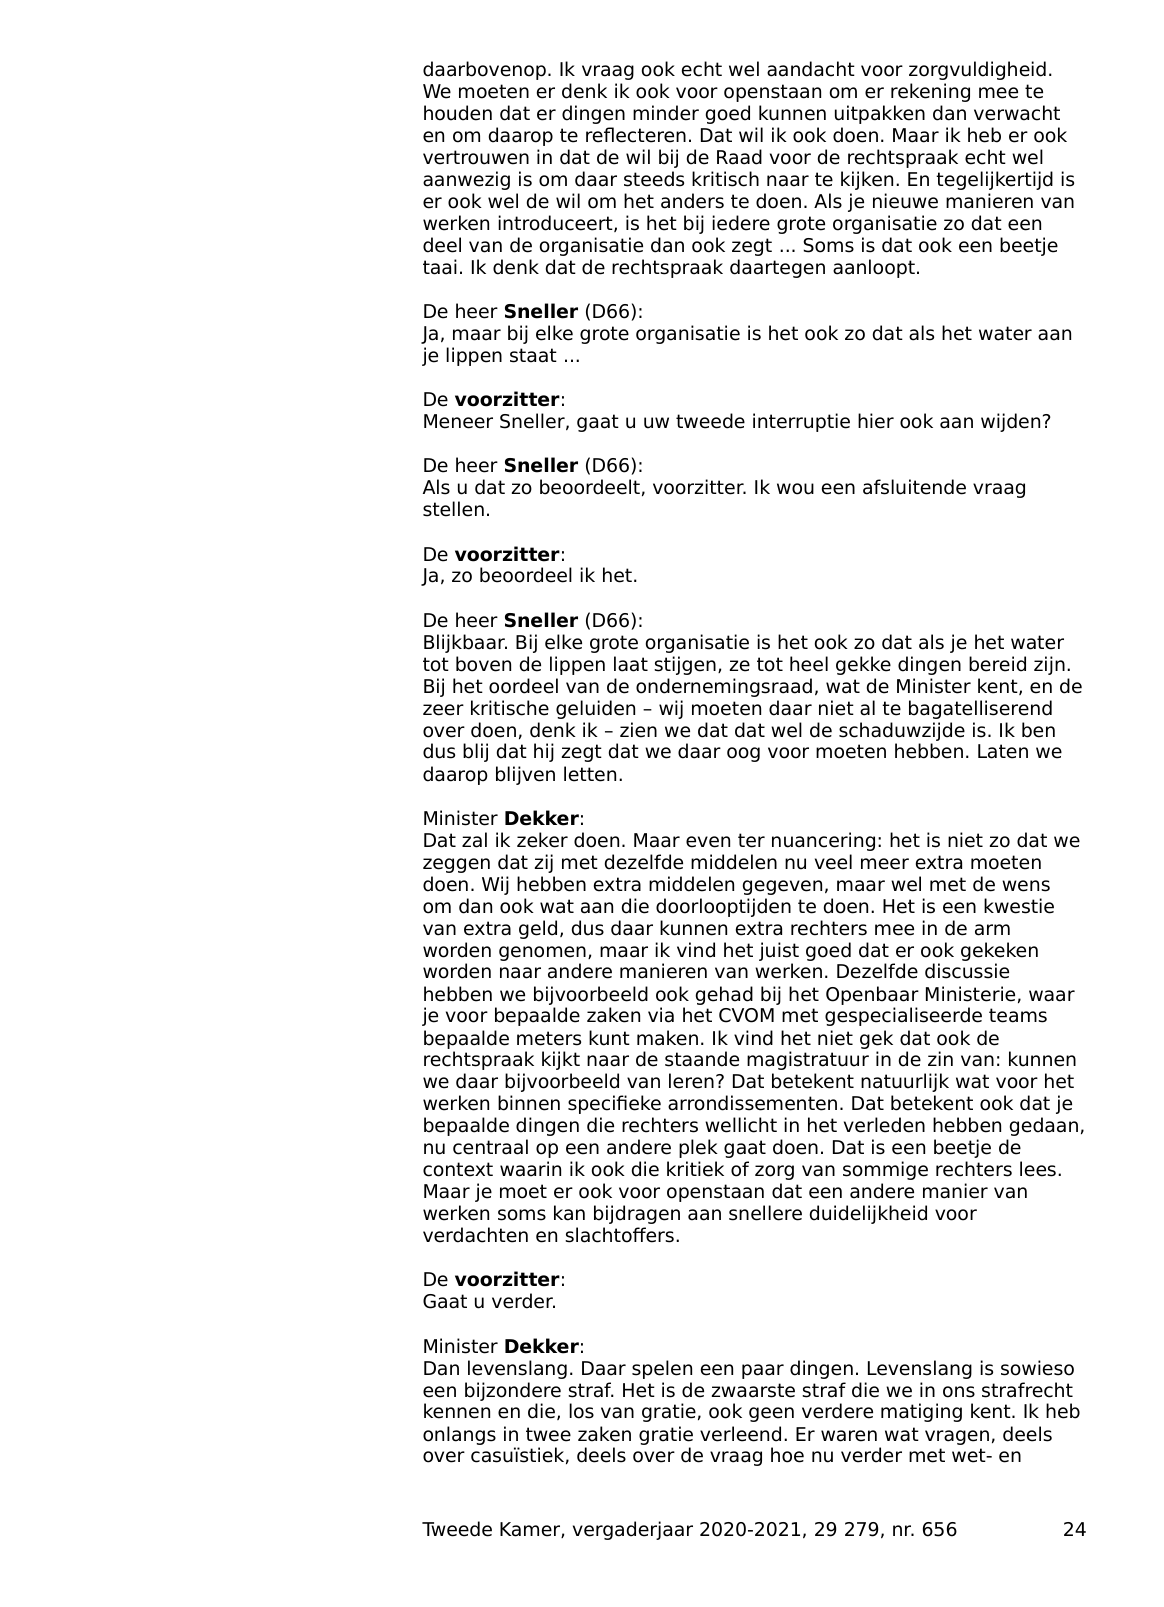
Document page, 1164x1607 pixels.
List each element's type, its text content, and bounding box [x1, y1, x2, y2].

text Gaat u verder. [422, 1291, 1087, 1313]
text Ja, zo beoordeel ik het. [422, 565, 1087, 587]
text daarbovenop. Ik vraag ook echt wel aandacht voor zorgvuldigheid. We moeten er denk ik ook voor openstaan om er rekening mee te houden dat er dingen minder goed kunnen uitpakken dan verwacht en om daarop te reflecteren. Dat wil ik ook doen. Maar ik heb er ook vertrouwen in dat de wil bij de Raad voor de rechtspraak echt wel aanwezig is om daar steeds kritisch naar te kijken. En tegelijkertijd is er ook wel de wil om het anders te doen. Als je nieuwe manieren van werken introduceert, is het bij iedere grote organisatie zo dat een deel van de organisatie dan ook zegt ... Soms is dat ook een beetje taai. Ik denk dat de rechtspraak daartegen aanloopt. [422, 59, 1087, 279]
text De heer Sneller (D66): [422, 609, 1087, 632]
text Minister Dekker: [422, 1336, 1087, 1357]
text Blijkbaar. Bij elke grote organisatie is het ook zo dat als je het water tot boven de lippen laat stijgen, ze tot heel gekke dingen bereid zijn. Bij het oordeel van de ondernemingsraad, wat de Minister kent, en de zeer kritische geluiden – wij moeten daar niet al te bagatelliserend over doen, denk ik – zien we dat dat wel de schaduwzijde is. Ik ben dus blij dat hij zegt dat we daar oog voor moeten hebben. Laten we daarop blijven letten. [422, 632, 1087, 785]
text Dan levenslang. Daar spelen een paar dingen. Levenslang is sowieso een bijzondere straf. Het is de zwaarste straf die we in ons strafrecht kennen en die, los van gratie, ook geen verdere matiging kent. Ik heb onlangs in twee zaken gratie verleend. Er waren wat vragen, deels over casuïstiek, deels over de vraag hoe nu verder met wet- en [422, 1357, 1087, 1467]
text Minister Dekker: [422, 808, 1087, 829]
text Meneer Sneller, gaat u uw tweede interruptie hier ook aan wijden? [422, 411, 1087, 433]
text Ja, maar bij elke grote organisatie is het ook zo dat als het water aan je lippen staat ... [422, 323, 1087, 367]
text De heer Sneller (D66): [422, 455, 1087, 477]
text De voorzitter: [422, 543, 1087, 565]
text Dat zal ik zeker doen. Maar even ter nuancering: het is niet zo dat we zeggen dat zij met dezelfde middelen nu veel meer extra moeten doen. Wij hebben extra middelen gegeven, maar wel met de wens om dan ook wat aan die doorlooptijden te doen. Het is een kwestie van extra geld, dus daar kunnen extra rechters mee in de arm worden genomen, maar ik vind het juist goed dat er ook gekeken worden naar andere manieren van werken. Dezelfde discussie hebben we bijvoorbeeld ook gehad bij het Openbaar Ministerie, waar je voor bepaalde zaken via het CVOM met gespecialiseerde teams bepaalde meters kunt maken. Ik vind het niet gek dat ook de rechtspraak kijkt naar de staande magistratuur in de zin van: kunnen we daar bijvoorbeeld van leren? Dat betekent natuurlijk wat voor het werken binnen specifieke arrondissementen. Dat betekent ook dat je bepaalde dingen die rechters wellicht in het verleden hebben gedaan, nu centraal op een andere plek gaat doen. Dat is een beetje de context waarin ik ook die kritiek of zorg van sommige rechters lees. Maar je moet er ook voor openstaan dat een andere manier van werken soms kan bijdragen aan snellere duidelijkheid voor verdachten en slachtoffers. [422, 829, 1087, 1247]
text De voorzitter: [422, 389, 1087, 411]
text Als u dat zo beoordeelt, voorzitter. Ik wou een afsluitende vraag stellen. [422, 477, 1087, 521]
text De heer Sneller (D66): [422, 301, 1087, 323]
text De voorzitter: [422, 1269, 1087, 1291]
